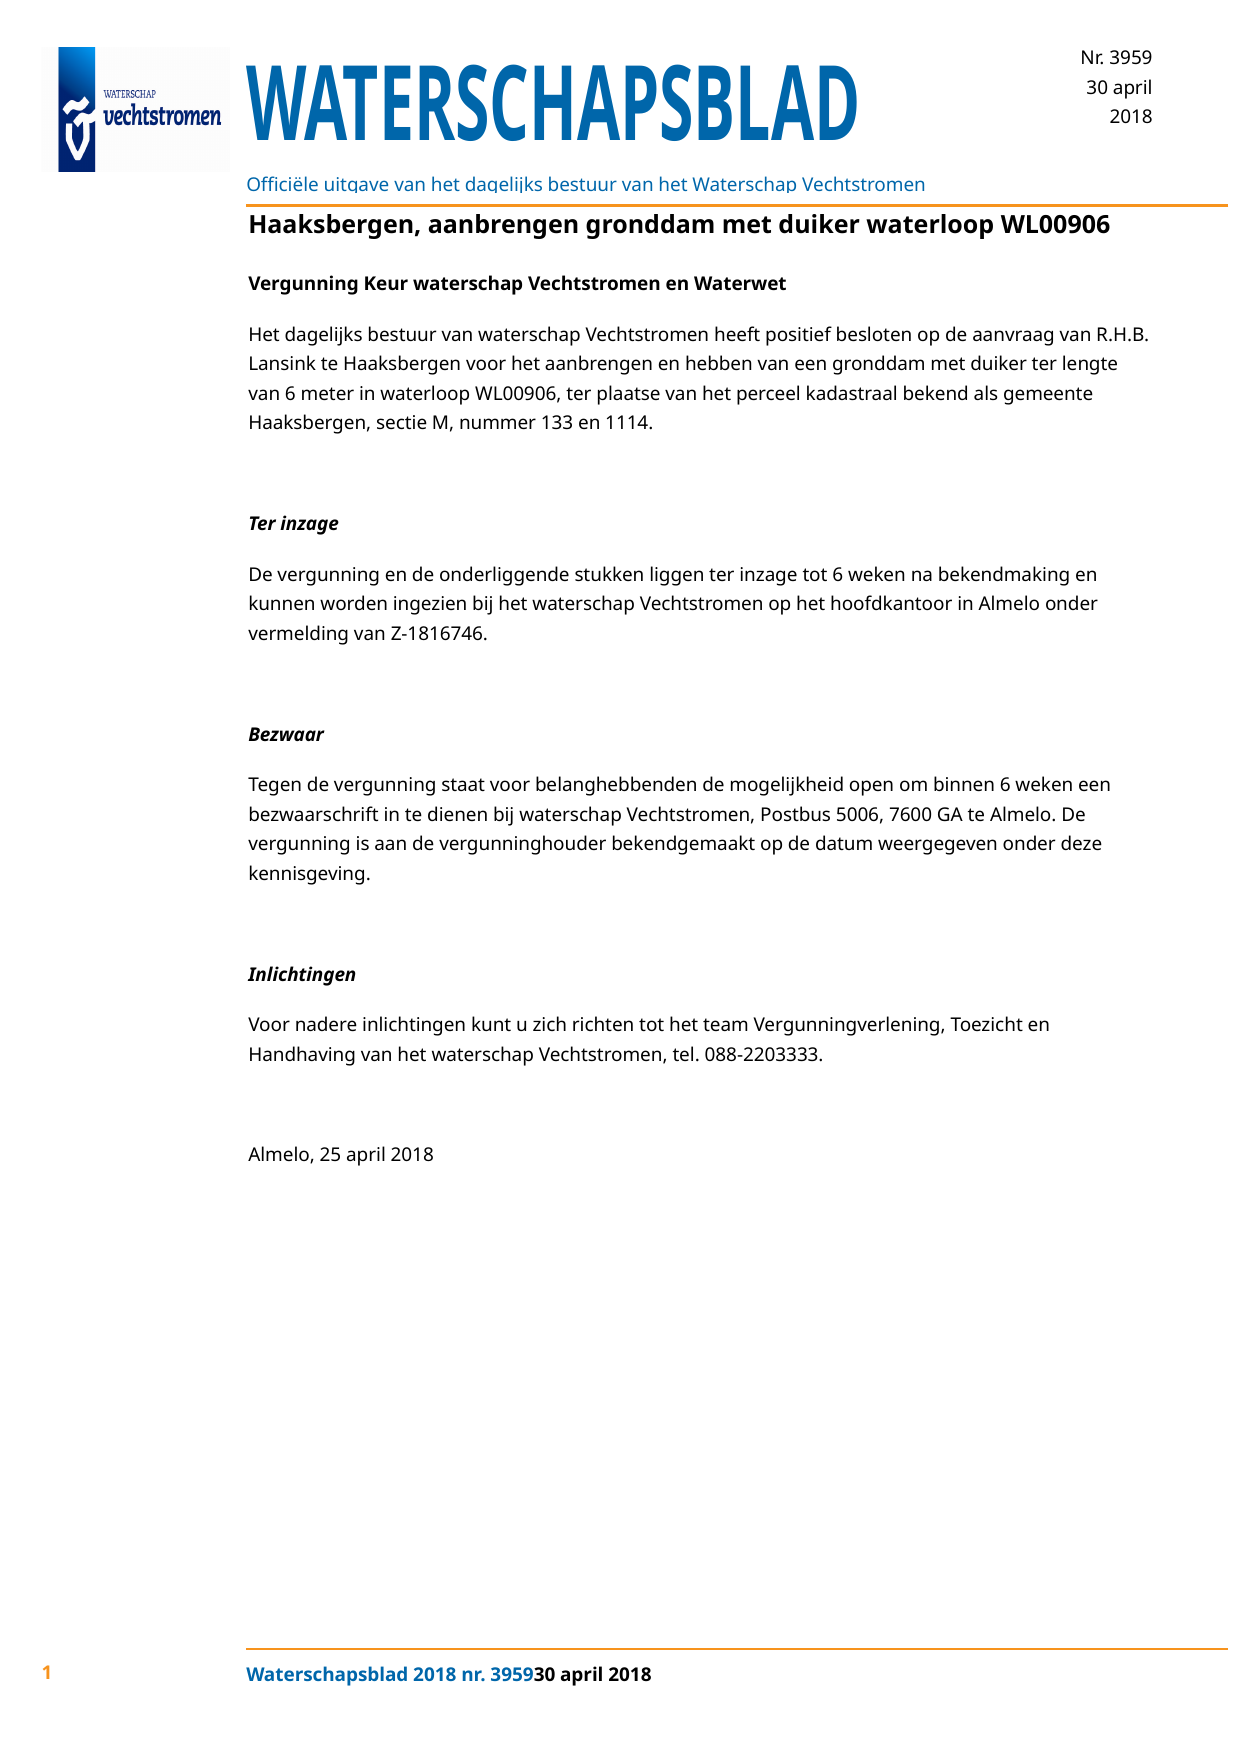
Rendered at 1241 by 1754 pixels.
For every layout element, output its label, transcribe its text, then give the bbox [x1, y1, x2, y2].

text Voor nadere inlichtingen kunt u zich richten tot het team Vergunningverlening, Toezicht en Handhaving van het waterschap Vechtstromen, tel. 088-2203333. [248, 1011, 1152, 1066]
text Inlichtingen [248, 961, 1152, 986]
text Ter inzage [248, 510, 1152, 536]
text De vergunning en de onderliggende stukken liggen ter inzage tot 6 weken na bekendmaking en kunnen worden ingezien bij het waterschap Vechtstromen op het hoofdkantoor in Almelo onder vermelding van Z-1816746. [248, 561, 1152, 646]
picture [41, 47, 231, 172]
text Tegen de vergunning staat voor belanghebbenden de mogelijkheid open om binnen 6 weken een bezwaarschrift in te dienen bij waterschap Vechtstromen, Postbus 5006, 7600 GA te Almelo. De vergunning is aan de vergunninghouder bekendgemaakt op de datum weergegeven onder deze kennisgeving. [248, 771, 1152, 886]
text Bezwaar [248, 721, 1152, 746]
text Vergunning Keur waterschap Vechtstromen en Waterwet [248, 270, 1152, 296]
text Haaksbergen, aanbrengen gronddam met duiker waterloop WL00906 [248, 207, 1152, 241]
text Het dagelijks bestuur van waterschap Vechtstromen heeft positief besloten op de aanvraag van R.H.B. Lansink te Haaksbergen voor het aanbrengen en hebben van een gronddam met duiker ter lengte van 6 meter in waterloop WL00906, ter plaatse van het perceel kadastraal bekend als gemeente Haaksbergen, sectie M, nummer 133 en 1114. [248, 321, 1152, 435]
text Almelo, 25 april 2018 [248, 1142, 1152, 1167]
